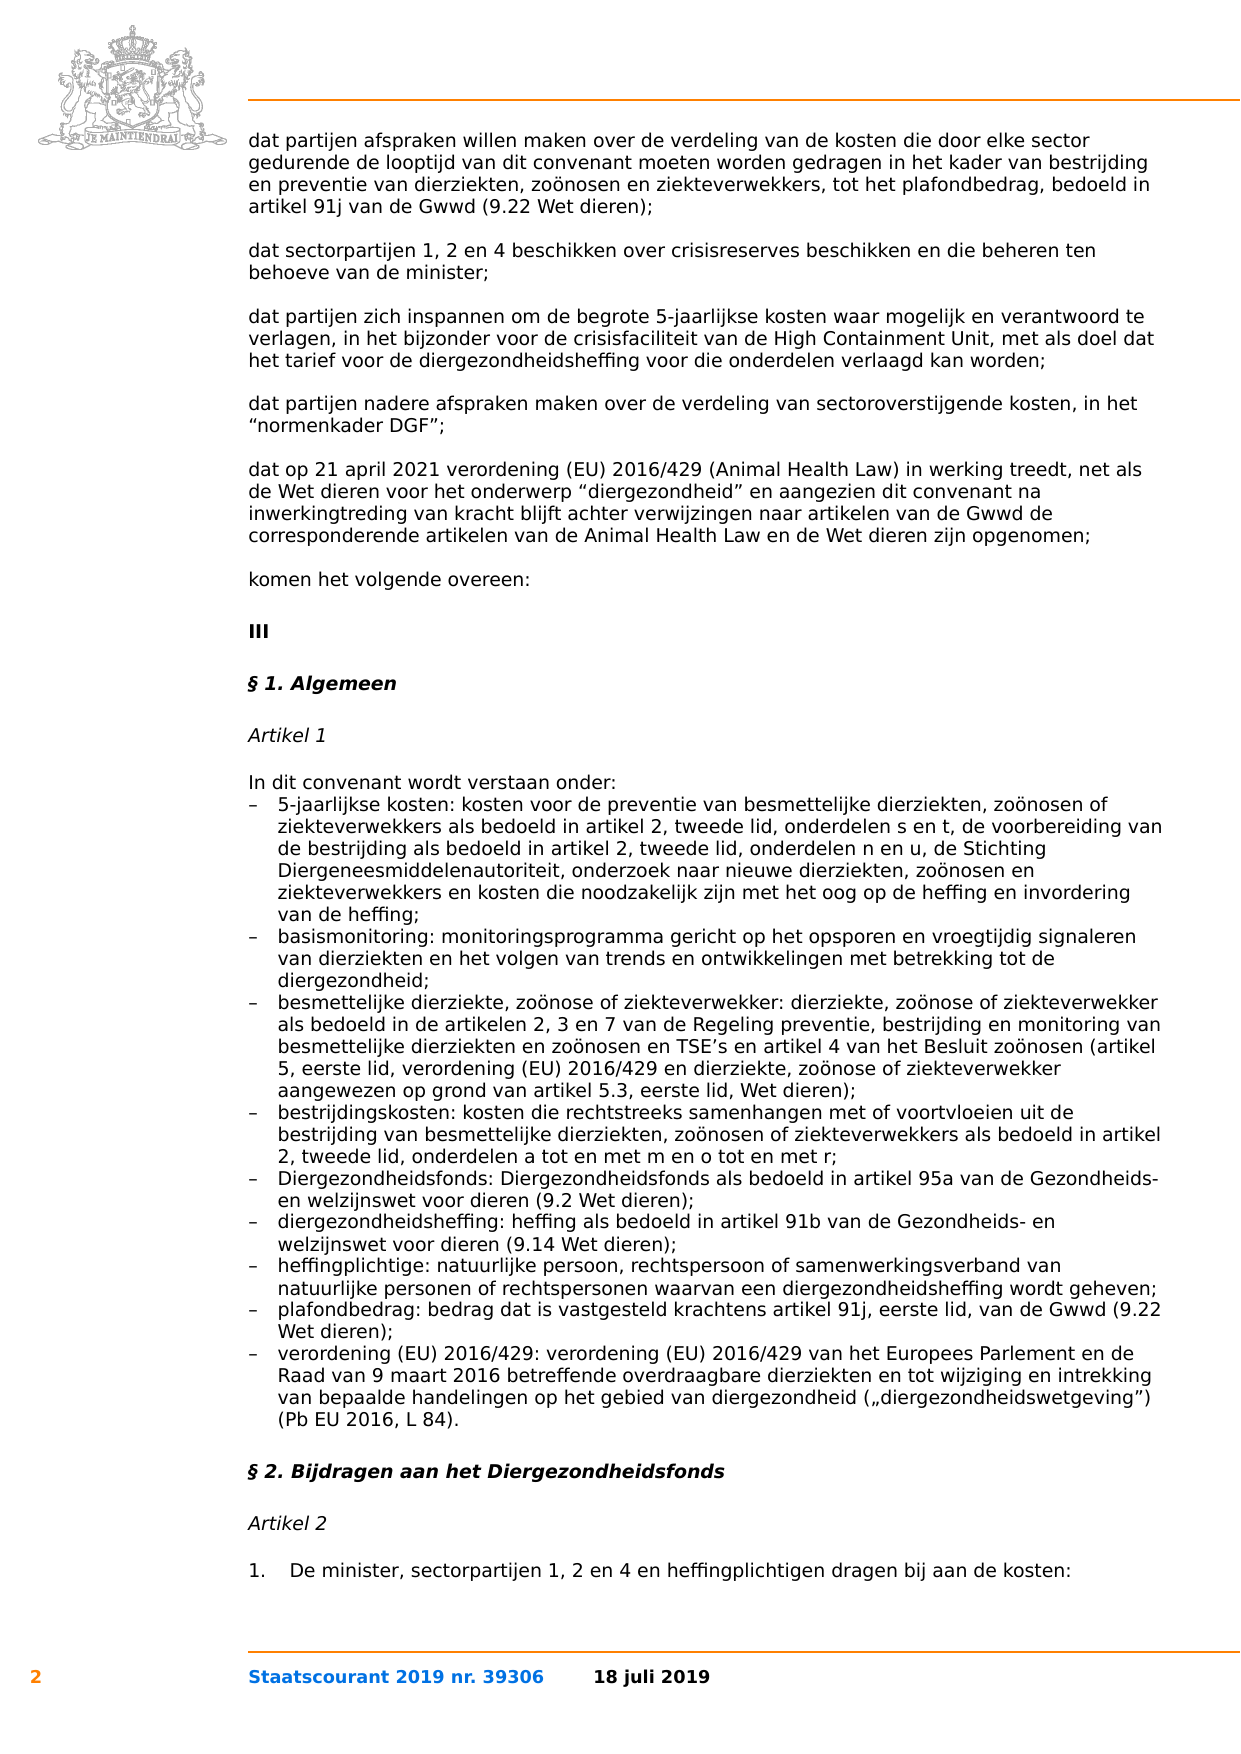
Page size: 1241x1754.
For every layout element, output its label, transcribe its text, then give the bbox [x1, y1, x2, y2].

subtitle III [248, 621, 1163, 643]
picture [38, 25, 227, 150]
text In dit convenant wordt verstaan onder: [248, 772, 1163, 794]
text – besmettelijke dierziekte, zoönose of ziekteverwekker: dierziekte, zoönose of ziekteverwekker als bedoeld in de artikelen 2, 3 en 7 van de Regeling preventie, bestrijding en monitoring van besmettelijke dierziekten en zoönosen en TSE’s en artikel 4 van het Besluit zoönosen (artikel 5, eerste lid, verordening (EU) 2016/429 en dierziekte, zoönose of ziekteverwekker aangewezen op grond van artikel 5.3, eerste lid, Wet dieren); [248, 992, 1163, 1102]
subtitle § 1. Algemeen [248, 673, 1163, 695]
subtitle Artikel 2 [248, 1513, 1163, 1535]
text dat op 21 april 2021 verordening (EU) 2016/429 (Animal Health Law) in werking treedt, net als de Wet dieren voor het onderwerp “diergezondheid” en aangezien dit convenant na inwerkingtreding van kracht blijft achter verwijzingen naar artikelen van de Gwwd de corresponderende artikelen van de Animal Health Law en de Wet dieren zijn opgenomen; [248, 459, 1163, 547]
text – diergezondheidsheffing: heffing als bedoeld in artikel 91b van de Gezondheids- en welzijnswet voor dieren (9.14 Wet dieren); [248, 1211, 1163, 1255]
text dat partijen zich inspannen om de begrote 5-jaarlijkse kosten waar mogelijk en verantwoord te verlagen, in het bijzonder voor de crisisfaciliteit van de High Containment Unit, met als doel dat het tarief voor de diergezondheidsheffing voor die onderdelen verlaagd kan worden; [248, 306, 1163, 371]
subtitle Artikel 1 [248, 725, 1163, 747]
text – verordening (EU) 2016/429: verordening (EU) 2016/429 van het Europees Parlement en de Raad van 9 maart 2016 betreffende overdraagbare dierziekten en tot wijziging en intrekking van bepaalde handelingen op het gebied van diergezondheid („diergezondheidswetgeving”) (Pb EU 2016, L 84). [248, 1343, 1163, 1431]
text – plafondbedrag: bedrag dat is vastgesteld krachtens artikel 91j, eerste lid, van de Gwwd (9.22 Wet dieren); [248, 1299, 1163, 1343]
text – Diergezondheidsfonds: Diergezondheidsfonds als bedoeld in artikel 95a van de Gezondheids- en welzijnswet voor dieren (9.2 Wet dieren); [248, 1167, 1163, 1211]
text dat sectorpartijen 1, 2 en 4 beschikken over crisisreserves beschikken en die beheren ten behoeve van de minister; [248, 240, 1163, 284]
text dat partijen afspraken willen maken over de verdeling van de kosten die door elke sector gedurende de looptijd van dit convenant moeten worden gedragen in het kader van bestrijding en preventie van dierziekten, zoönosen en ziekteverwekkers, tot het plafondbedrag, bedoeld in artikel 91j van de Gwwd (9.22 Wet dieren); [248, 130, 1163, 218]
text – bestrijdingskosten: kosten die rechtstreeks samenhangen met of voortvloeien uit de bestrijding van besmettelijke dierziekten, zoönosen of ziekteverwekkers als bedoeld in artikel 2, tweede lid, onderdelen a tot en met m en o tot en met r; [248, 1102, 1163, 1167]
text – 5-jaarlijkse kosten: kosten voor de preventie van besmettelijke dierziekten, zoönosen of ziekteverwekkers als bedoeld in artikel 2, tweede lid, onderdelen s en t, de voorbereiding van de bestrijding als bedoeld in artikel 2, tweede lid, onderdelen n en u, de Stichting Diergeneesmiddelenautoriteit, onderzoek naar nieuwe dierziekten, zoönosen en ziekteverwekkers en kosten die noodzakelijk zijn met het oog op de heffing en invordering van de heffing; [248, 794, 1163, 926]
text 1. De minister, sectorpartijen 1, 2 en 4 en heffingplichtigen dragen bij aan de kosten: [248, 1560, 1163, 1582]
subtitle § 2. Bijdragen aan het Diergezondheidsfonds [248, 1461, 1163, 1483]
text dat partijen nadere afspraken maken over de verdeling van sectoroverstijgende kosten, in het “normenkader DGF”; [248, 393, 1163, 437]
text – basismonitoring: monitoringsprogramma gericht op het opsporen en vroegtijdig signaleren van dierziekten en het volgen van trends en ontwikkelingen met betrekking tot de diergezondheid; [248, 926, 1163, 992]
text – heffingplichtige: natuurlijke persoon, rechtspersoon of samenwerkingsverband van natuurlijke personen of rechtspersonen waarvan een diergezondheidsheffing wordt geheven; [248, 1255, 1163, 1299]
text komen het volgende overeen: [248, 569, 1163, 591]
